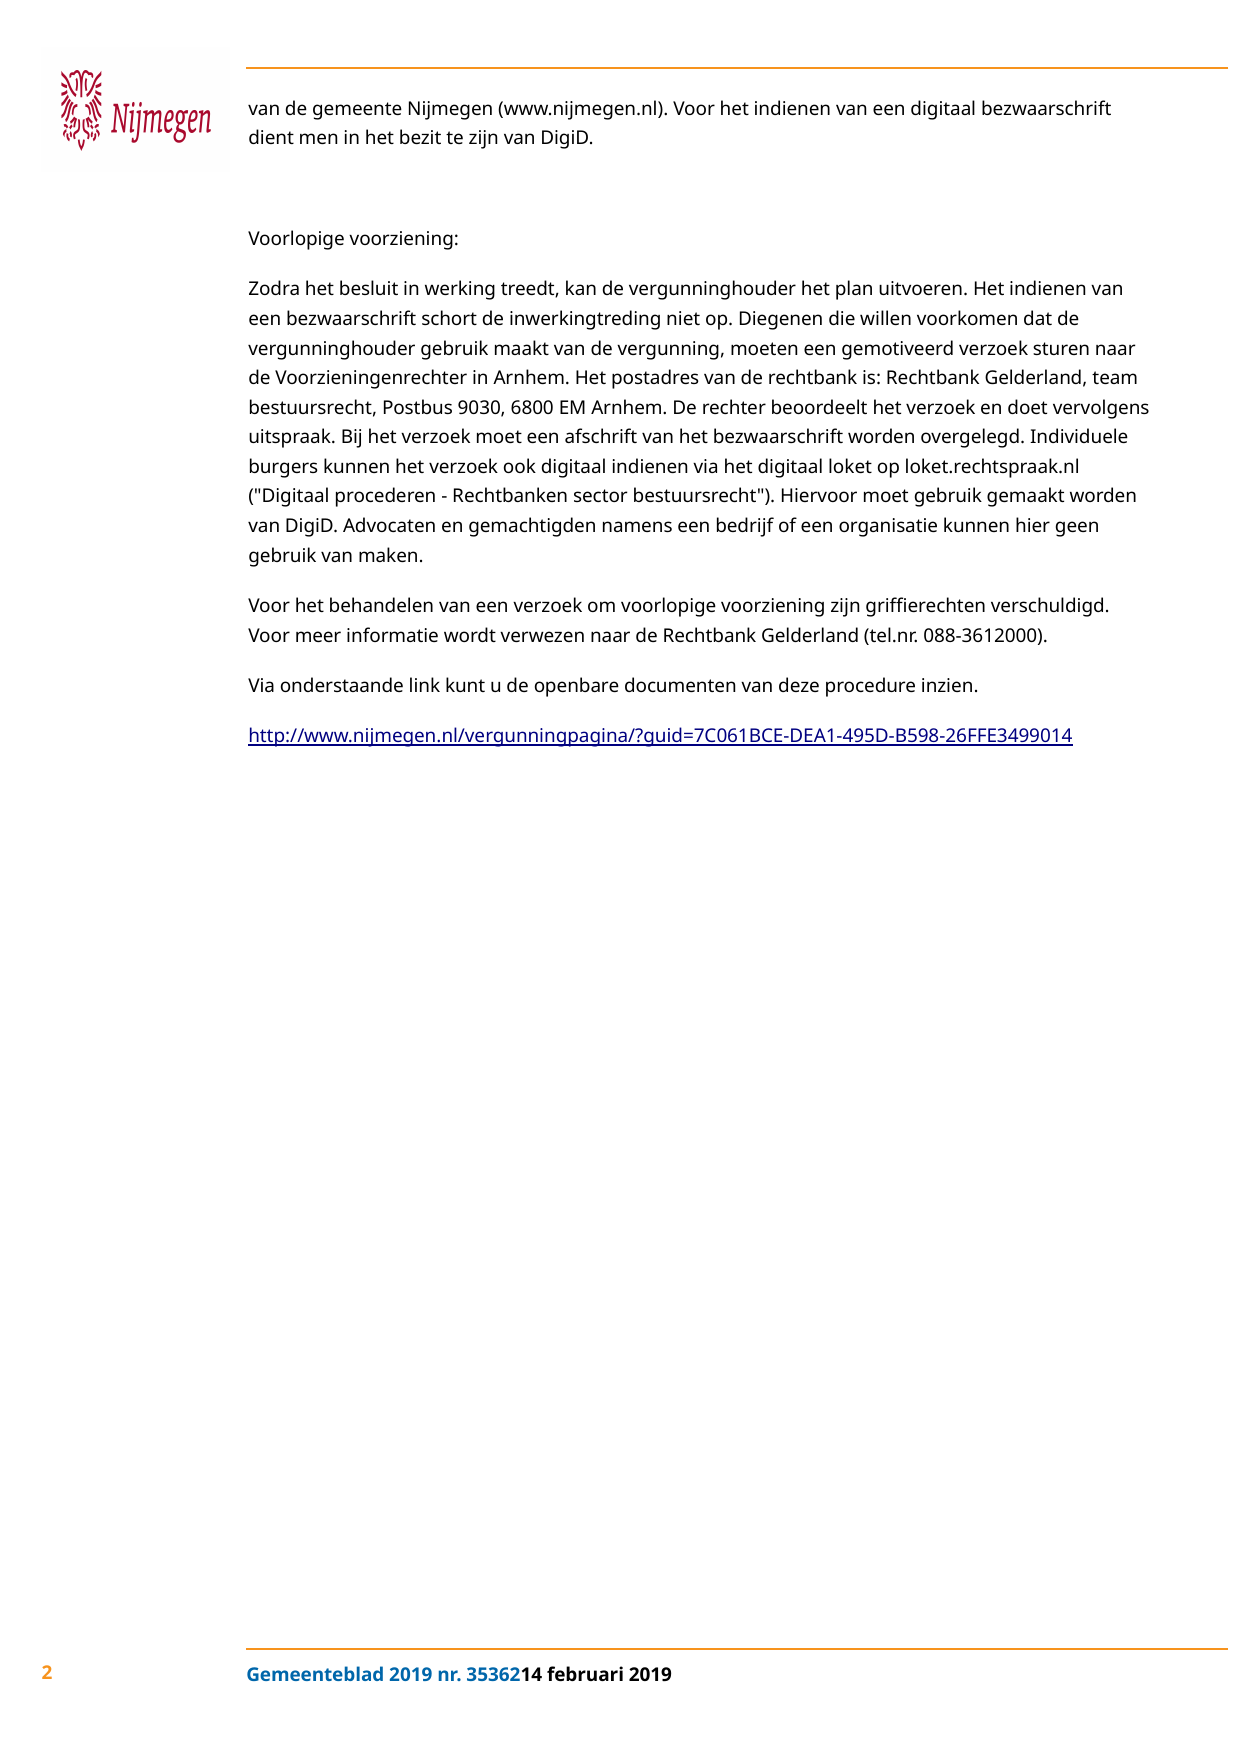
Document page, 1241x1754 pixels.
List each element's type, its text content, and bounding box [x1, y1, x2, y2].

text Via onderstaande link kunt u de openbare documenten van deze procedure inzien. [248, 672, 1152, 698]
text Voor het behandelen van een verzoek om voorlopige voorziening zijn griffierechten verschuldigd. Voor meer informatie wordt verwezen naar de Rechtbank Gelderland (tel.nr. 088-3612000). [248, 592, 1152, 648]
picture [41, 47, 231, 172]
text Zodra het besluit in werking treedt, kan de vergunninghouder het plan uitvoeren. Het indienen van een bezwaarschrift schort de inwerkingtreding niet op. Diegenen die willen voorkomen dat de vergunninghouder gebruik maakt van de vergunning, moeten een gemotiveerd verzoek sturen naar de Voorzieningenrechter in Arnhem. Het postadres van de rechtbank is: Rechtbank Gelderland, team bestuursrecht, Postbus 9030, 6800 EM Arnhem. De rechter beoordeelt het verzoek en doet vervolgens uitspraak. Bij het verzoek moet een afschrift van het bezwaarschrift worden overgelegd. Individuele burgers kunnen het verzoek ook digitaal indienen via het digitaal loket op loket.rechtspraak.nl ("Digitaal procederen - Rechtbanken sector bestuursrecht"). Hiervoor moet gebruik gemaakt worden van DigiD. Advocaten en gemachtigden namens een bedrijf of een organisatie kunnen hier geen gebruik van maken. [248, 276, 1152, 568]
text Voorlopige voorziening: [248, 225, 1152, 251]
text http://www.nijmegen.nl/vergunningpagina/?guid=7C061BCE-DEA1-495D-B598-26FFE3499014 [248, 723, 1152, 748]
text van de gemeente Nijmegen (www.nijmegen.nl). Voor het indienen van een digitaal bezwaarschrift dient men in het bezit te zijn van DigiD. [248, 95, 1152, 150]
